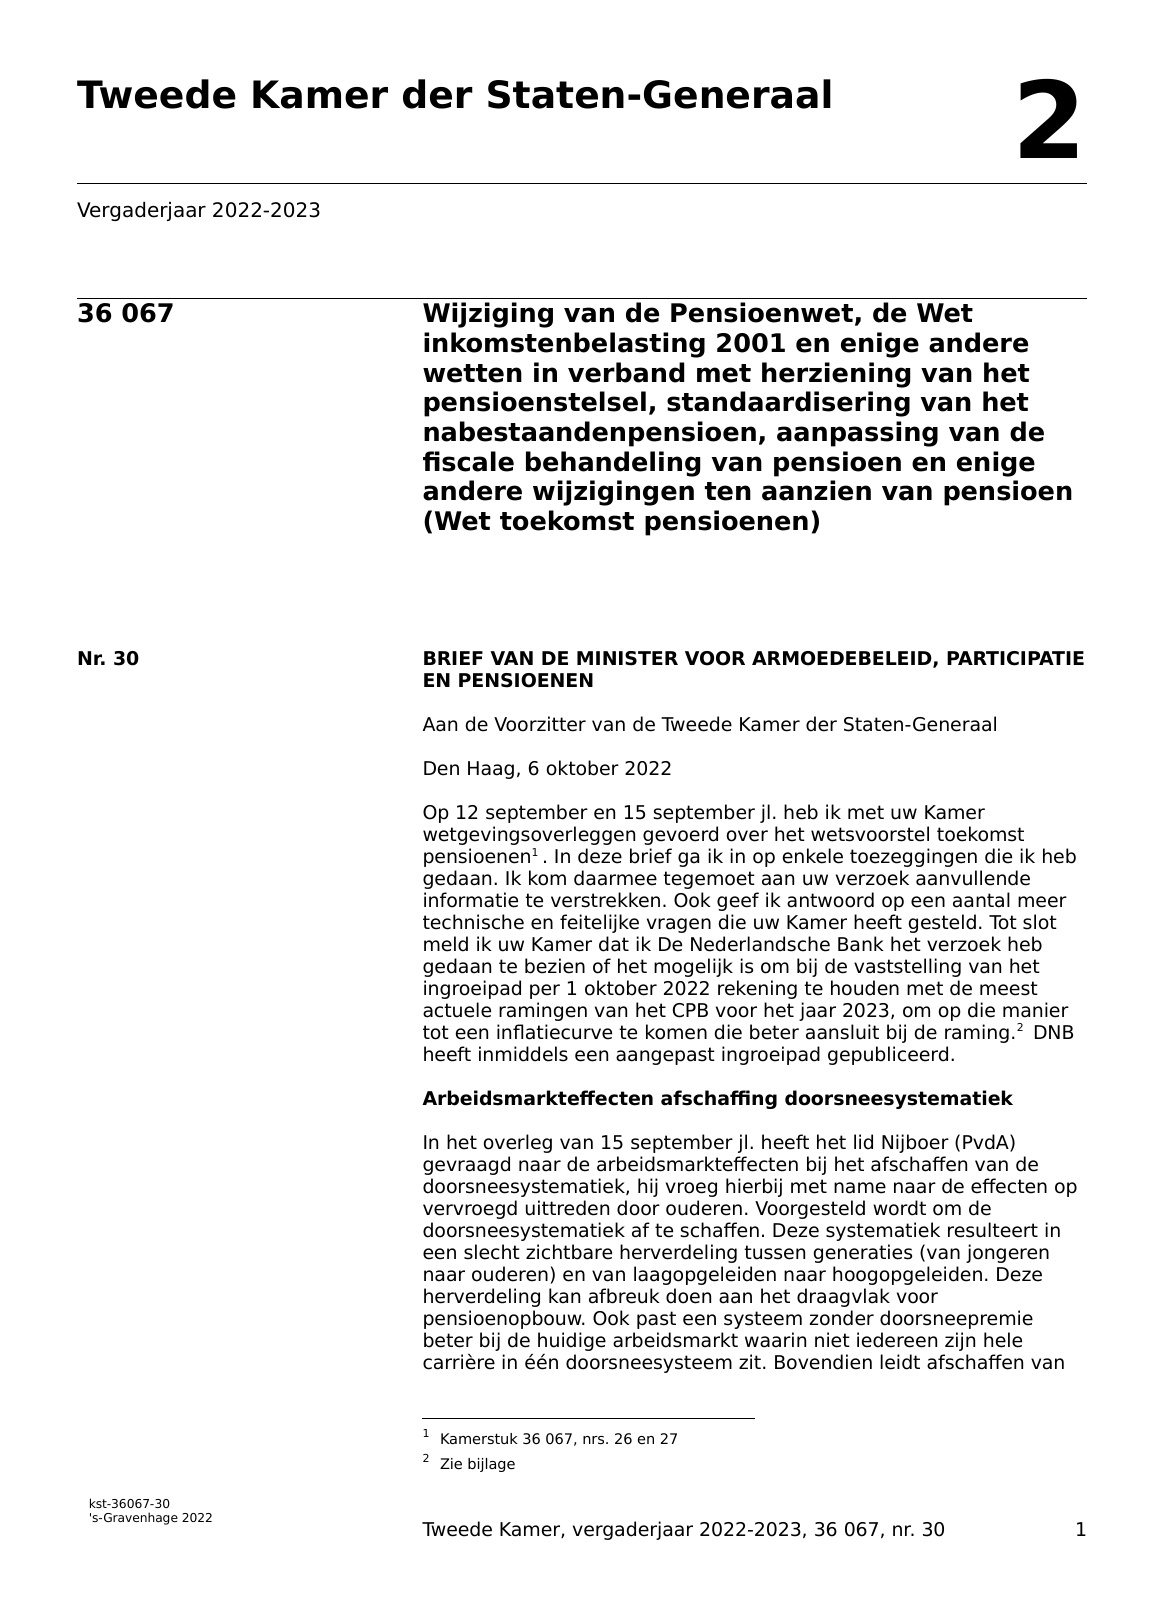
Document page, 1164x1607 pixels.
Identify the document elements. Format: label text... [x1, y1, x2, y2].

subtitle 36 067 Wijziging van de Pensioenwet, de Wet inkomstenbelasting 2001 en enige andere wetten in verband met herziening van het pensioenstelsel, standaardisering van het nabestaandenpensioen, aanpassing van de fiscale behandeling van pensioen en enige andere wijzigingen ten aanzien van pensioen (Wet toekomst pensioenen) [77, 299, 1087, 536]
table_cell Vergaderjaar 2022-2023 [77, 184, 1087, 298]
text Den Haag, 6 oktober 2022 [422, 758, 1087, 780]
subtitle Nr. 30 BRIEF VAN DE MINISTER VOOR ARMOEDEBELEID, PARTICIPATIE EN PENSIOENEN [77, 647, 1087, 691]
subtitle Arbeidsmarkteffecten afschaffing doorsneesystematiek [422, 1088, 1087, 1110]
text Kamerstuk 36 067, nrs. 26 en 27 [422, 1427, 1087, 1449]
table_header 2 [886, 59, 1087, 183]
table_header Tweede Kamer der Staten-Generaal [77, 59, 886, 183]
text 's-Gravenhage 2022 [88, 1511, 323, 1525]
text Zie bijlage [422, 1452, 1087, 1474]
text Aan de Voorzitter van de Tweede Kamer der Staten-Generaal [422, 714, 1087, 736]
text kst-36067-30 [88, 1497, 323, 1511]
text In het overleg van 15 september jl. heeft het lid Nijboer (PvdA) gevraagd naar de arbeidsmarkteffecten bij het afschaffen van de doorsneesystematiek, hij vroeg hierbij met name naar de effecten op vervroegd uittreden door ouderen. Voorgesteld wordt om de doorsneesystematiek af te schaffen. Deze systematiek resulteert in een slecht zichtbare herverdeling tussen generaties (van jongeren naar ouderen) en van laagopgeleiden naar hoogopgeleiden. Deze herverdeling kan afbreuk doen aan het draagvlak voor pensioenopbouw. Ook past een systeem zonder doorsneepremie beter bij de huidige arbeidsmarkt waarin niet iedereen zijn hele carrière in één doorsneesysteem zit. Bovendien leidt afschaffen van [422, 1132, 1087, 1374]
text Op 12 september en 15 september jl. heb ik met uw Kamer wetgevingsoverleggen gevoerd over het wetsvoorstel toekomst pensioenen. In deze brief ga ik in op enkele toezeggingen die ik heb gedaan. Ik kom daarmee tegemoet aan uw verzoek aanvullende informatie te verstrekken. Ook geef ik antwoord op een aantal meer technische en feitelijke vragen die uw Kamer heeft gesteld. Tot slot meld ik uw Kamer dat ik De Nederlandsche Bank het verzoek heb gedaan te bezien of het mogelijk is om bij de vaststelling van het ingroeipad per 1 oktober 2022 rekening te houden met de meest actuele ramingen van het CPB voor het jaar 2023, om op die manier tot een inflatiecurve te komen die beter aansluit bij de raming. DNB heeft inmiddels een aangepast ingroeipad gepubliceerd. [422, 802, 1087, 1066]
